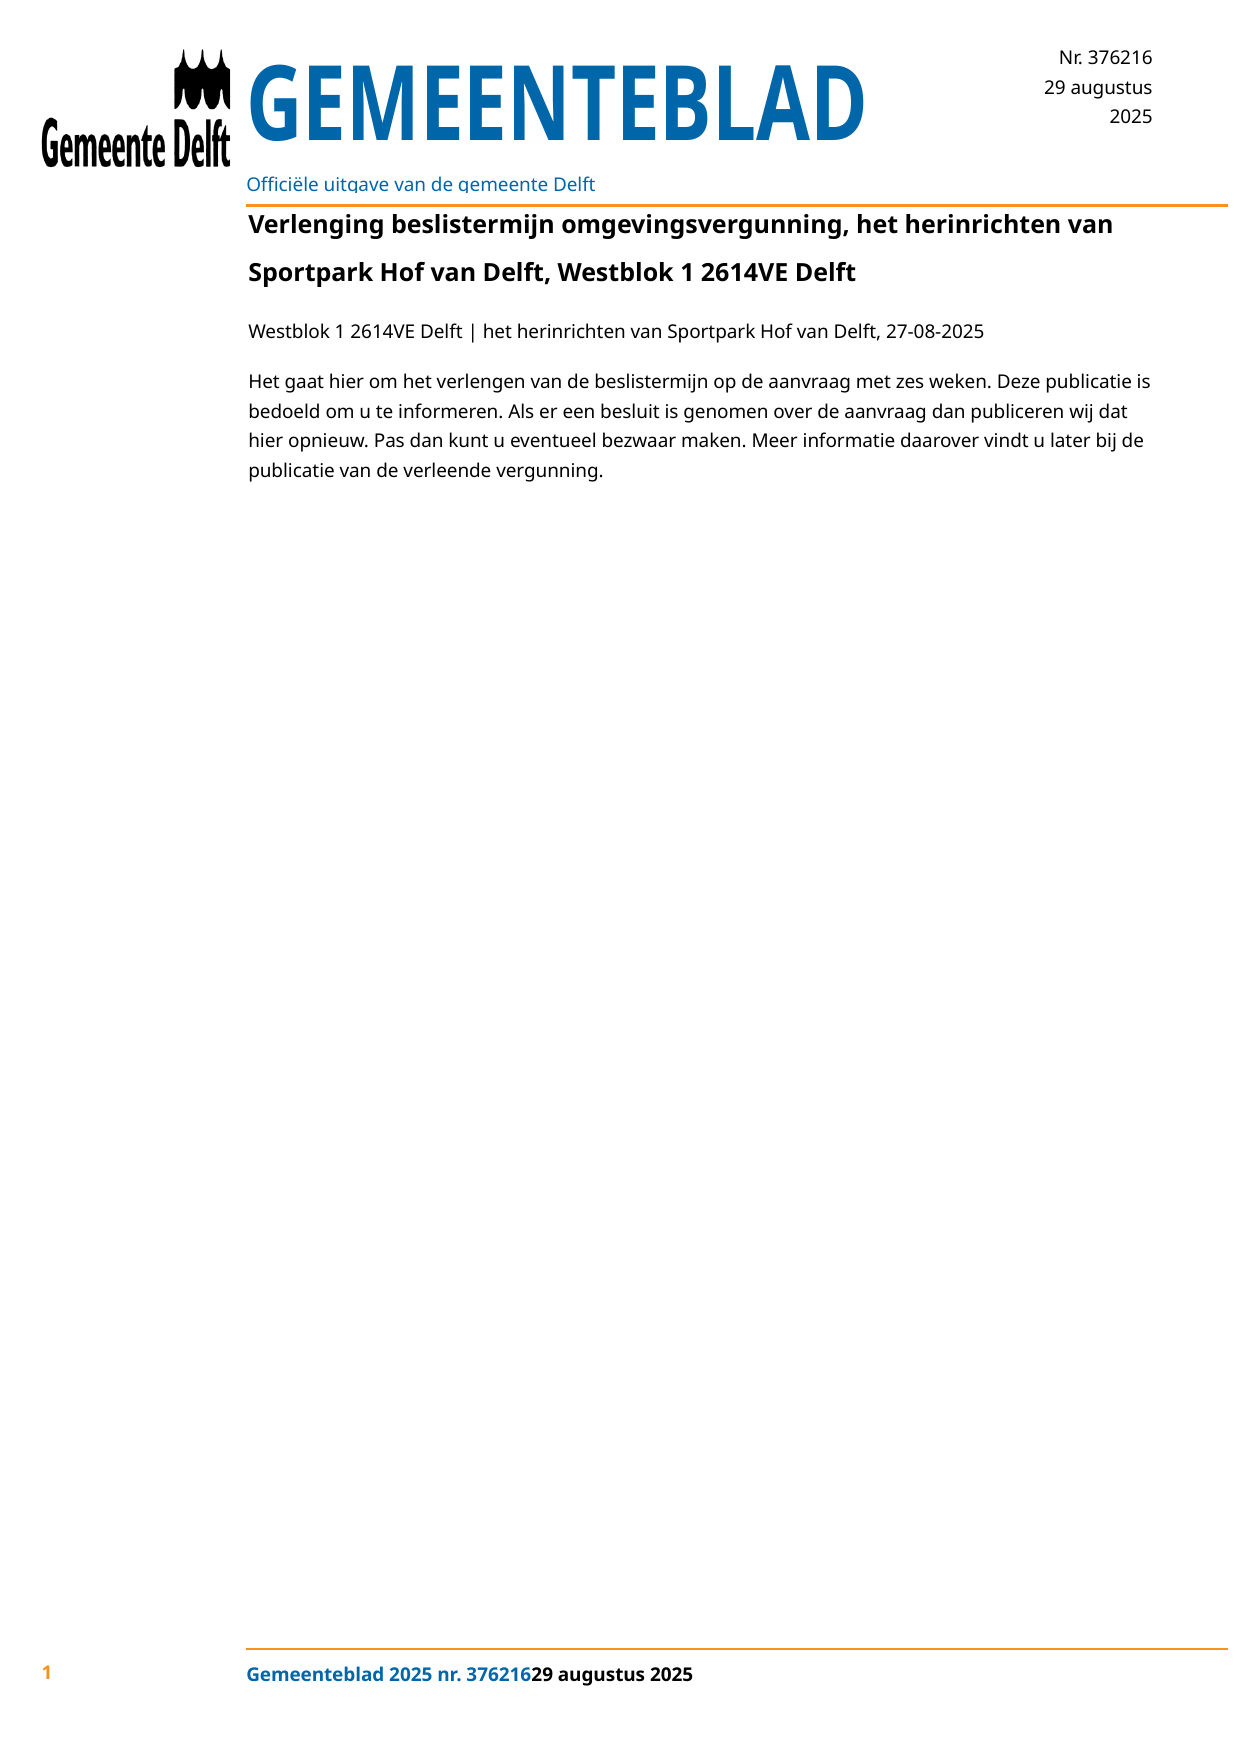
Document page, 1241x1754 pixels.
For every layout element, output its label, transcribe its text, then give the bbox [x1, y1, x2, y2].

picture [41, 47, 231, 172]
text Verlenging beslistermijn omgevingsvergunning, het herinrichten van Sportpark Hof van Delft, Westblok 1 2614VE Delft [248, 207, 1152, 288]
text Westblok 1 2614VE Delft | het herinrichten van Sportpark Hof van Delft, 27-08-2025 [248, 318, 1152, 344]
text Het gaat hier om het verlengen van de beslistermijn op de aanvraag met zes weken. Deze publicatie is bedoeld om u te informeren. Als er een besluit is genomen over de aanvraag dan publiceren wij dat hier opnieuw. Pas dan kunt u eventueel bezwaar maken. Meer informatie daarover vindt u later bij de publicatie van de verleende vergunning. [248, 368, 1152, 483]
